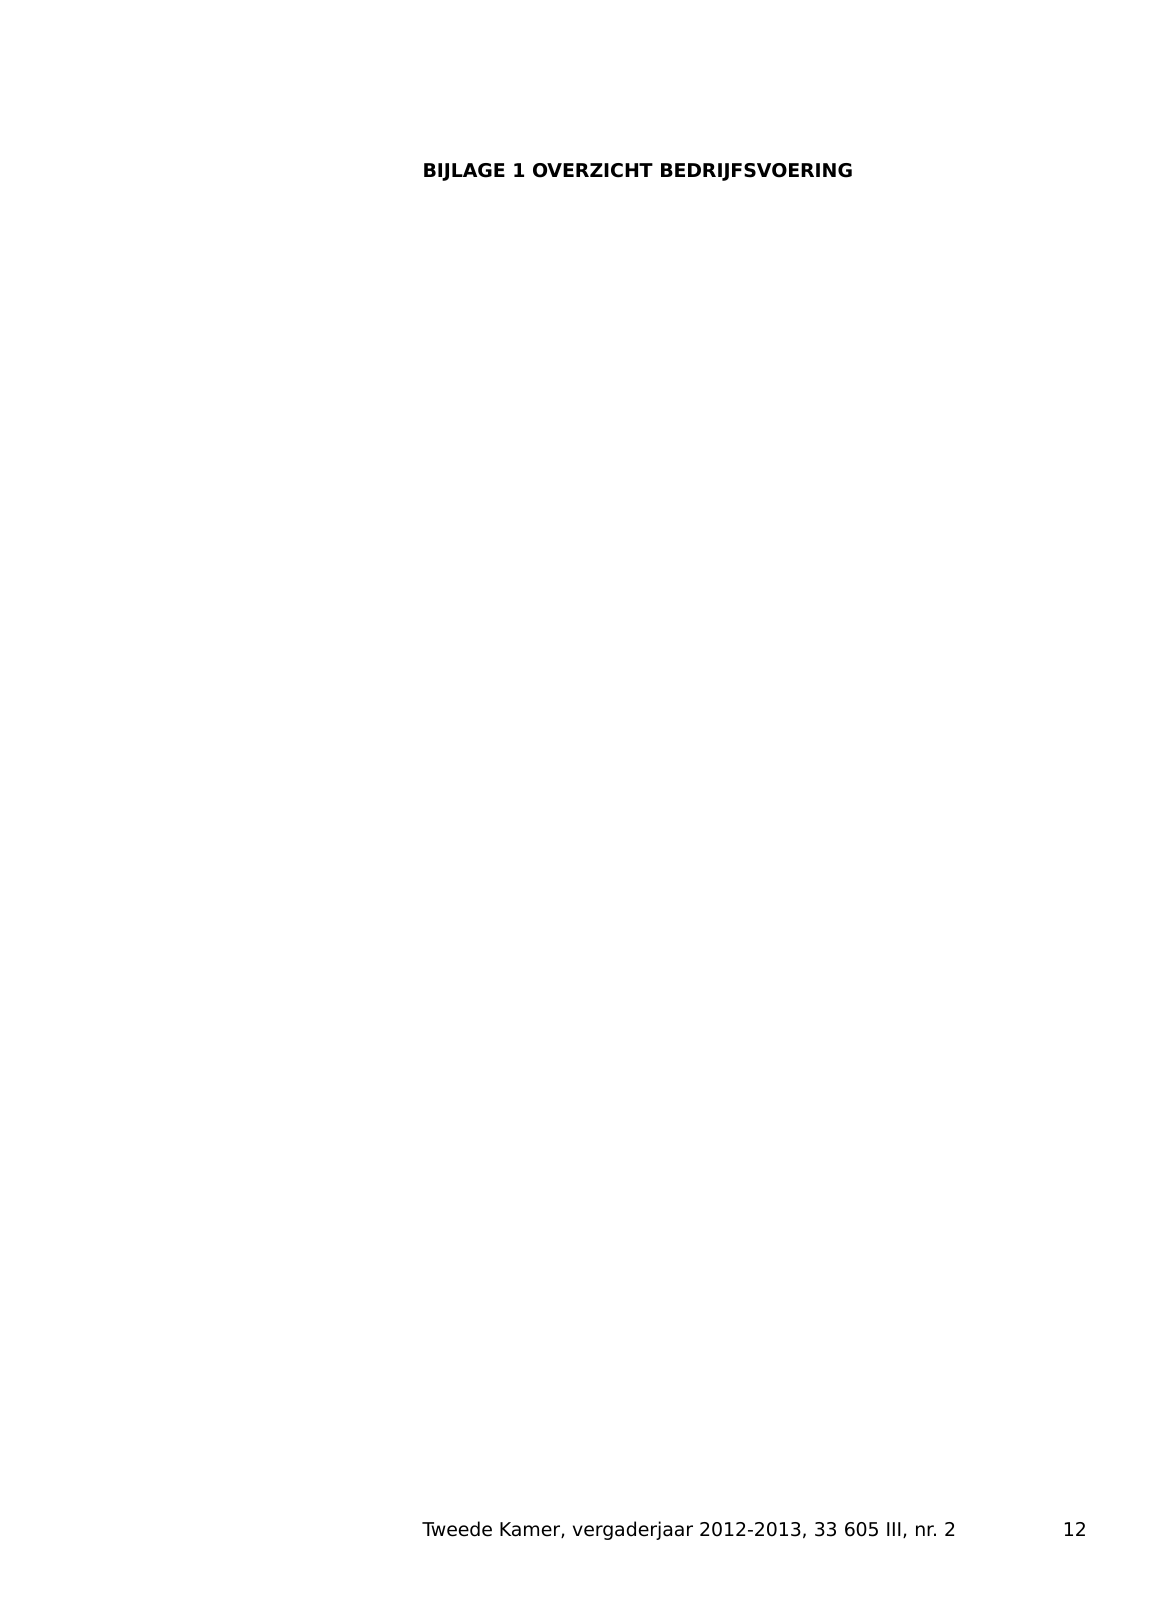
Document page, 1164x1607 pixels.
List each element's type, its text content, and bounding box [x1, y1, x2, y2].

subtitle BIJLAGE 1 OVERZICHT BEDRIJFSVOERING [422, 160, 1087, 182]
